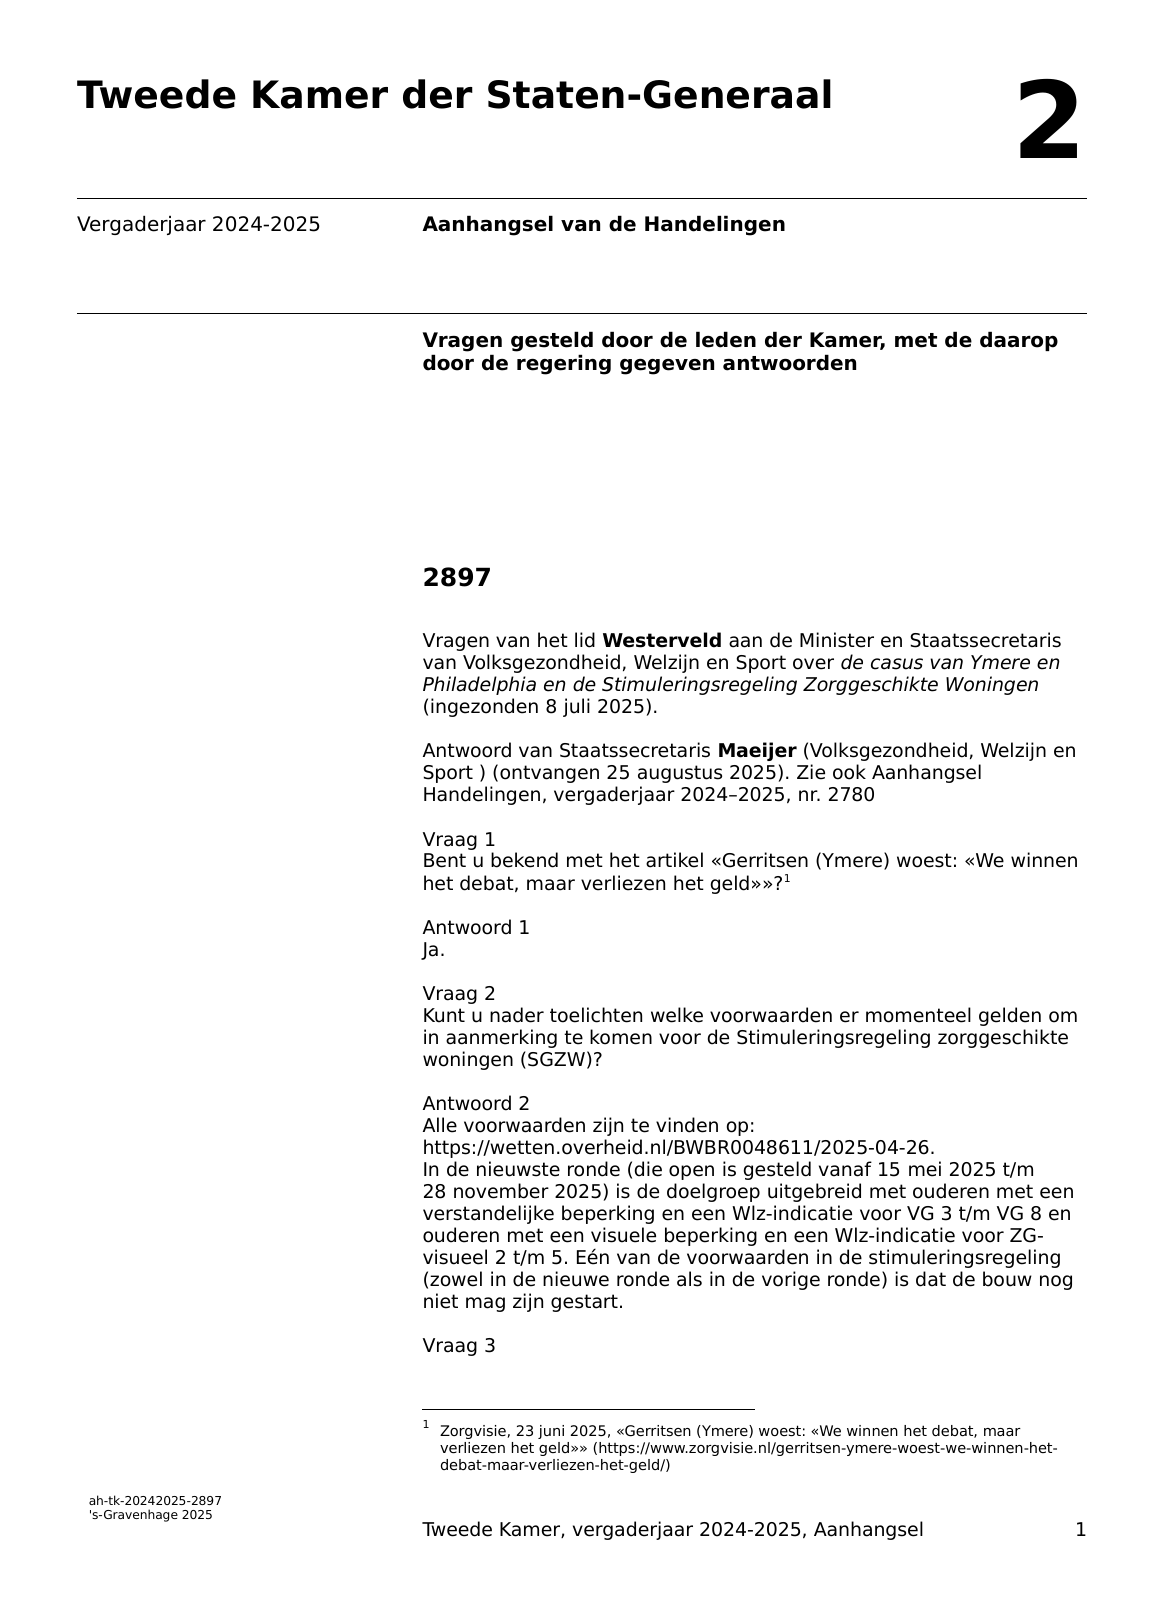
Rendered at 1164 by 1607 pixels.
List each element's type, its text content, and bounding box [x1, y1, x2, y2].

text Vraag 1 [422, 828, 1087, 850]
text 2897 [422, 563, 1087, 592]
table_header Tweede Kamer der Staten-Generaal [77, 59, 886, 198]
text Vraag 2 [422, 983, 1087, 1005]
text Vraag 3 [422, 1335, 1087, 1357]
text Antwoord van Staatssecretaris Maeijer (Volksgezondheid, Welzijn en Sport ) (ontvangen 25 augustus 2025). Zie ook Aanhangsel Handelingen, vergaderjaar 2024–2025, nr. 2780 [422, 740, 1087, 806]
table_cell Aanhangsel van de Handelingen [422, 199, 1087, 313]
text Bent u bekend met het artikel «Gerritsen (Ymere) woest: «We winnen het debat, maar verliezen het geld»»? [422, 850, 1087, 894]
text Antwoord 1 [422, 917, 1087, 938]
text In de nieuwste ronde (die open is gesteld vanaf 15 mei 2025 t/m 28 november 2025) is de doelgroep uitgebreid met ouderen met een verstandelijke beperking en een Wlz-indicatie voor VG 3 t/m VG 8 en ouderen met een visuele beperking en een Wlz-indicatie voor ZG-visueel 2 t/m 5. Eén van de voorwaarden in de stimuleringsregeling (zowel in de nieuwe ronde als in de vorige ronde) is dat de bouw nog niet mag zijn gestart. [422, 1159, 1087, 1313]
table_cell [77, 314, 422, 375]
table_cell Vragen gesteld door de leden der Kamer, met de daarop door de regering gegeven antwoorden [422, 314, 1087, 375]
text ah-tk-20242025-2897 [88, 1494, 323, 1508]
table_header 2 [886, 59, 1087, 198]
text Vragen van het lid Westerveld aan de Minister en Staatssecretaris van Volksgezondheid, Welzijn en Sport over de casus van Ymere en Philadelphia en de Stimuleringsregeling Zorggeschikte Woningen (ingezonden 8 juli 2025). [422, 630, 1087, 718]
text 's-Gravenhage 2025 [88, 1508, 323, 1522]
text Zorgvisie, 23 juni 2025, «Gerritsen (Ymere) woest: «We winnen het debat, maar verliezen het geld»» (https://www.zorgvisie.nl/gerritsen-ymere-woest-we-winnen-het-debat-maar-verliezen-het-geld/) [422, 1418, 1087, 1474]
text Ja. [422, 938, 1087, 961]
text Antwoord 2 [422, 1093, 1087, 1115]
table_cell Vergaderjaar 2024-2025 [77, 199, 422, 313]
text Alle voorwaarden zijn te vinden op: https://wetten.overheid.nl/BWBR0048611/2025-04-26. [422, 1115, 1087, 1159]
text Kunt u nader toelichten welke voorwaarden er momenteel gelden om in aanmerking te komen voor de Stimuleringsregeling zorggeschikte woningen (SGZW)? [422, 1005, 1087, 1071]
